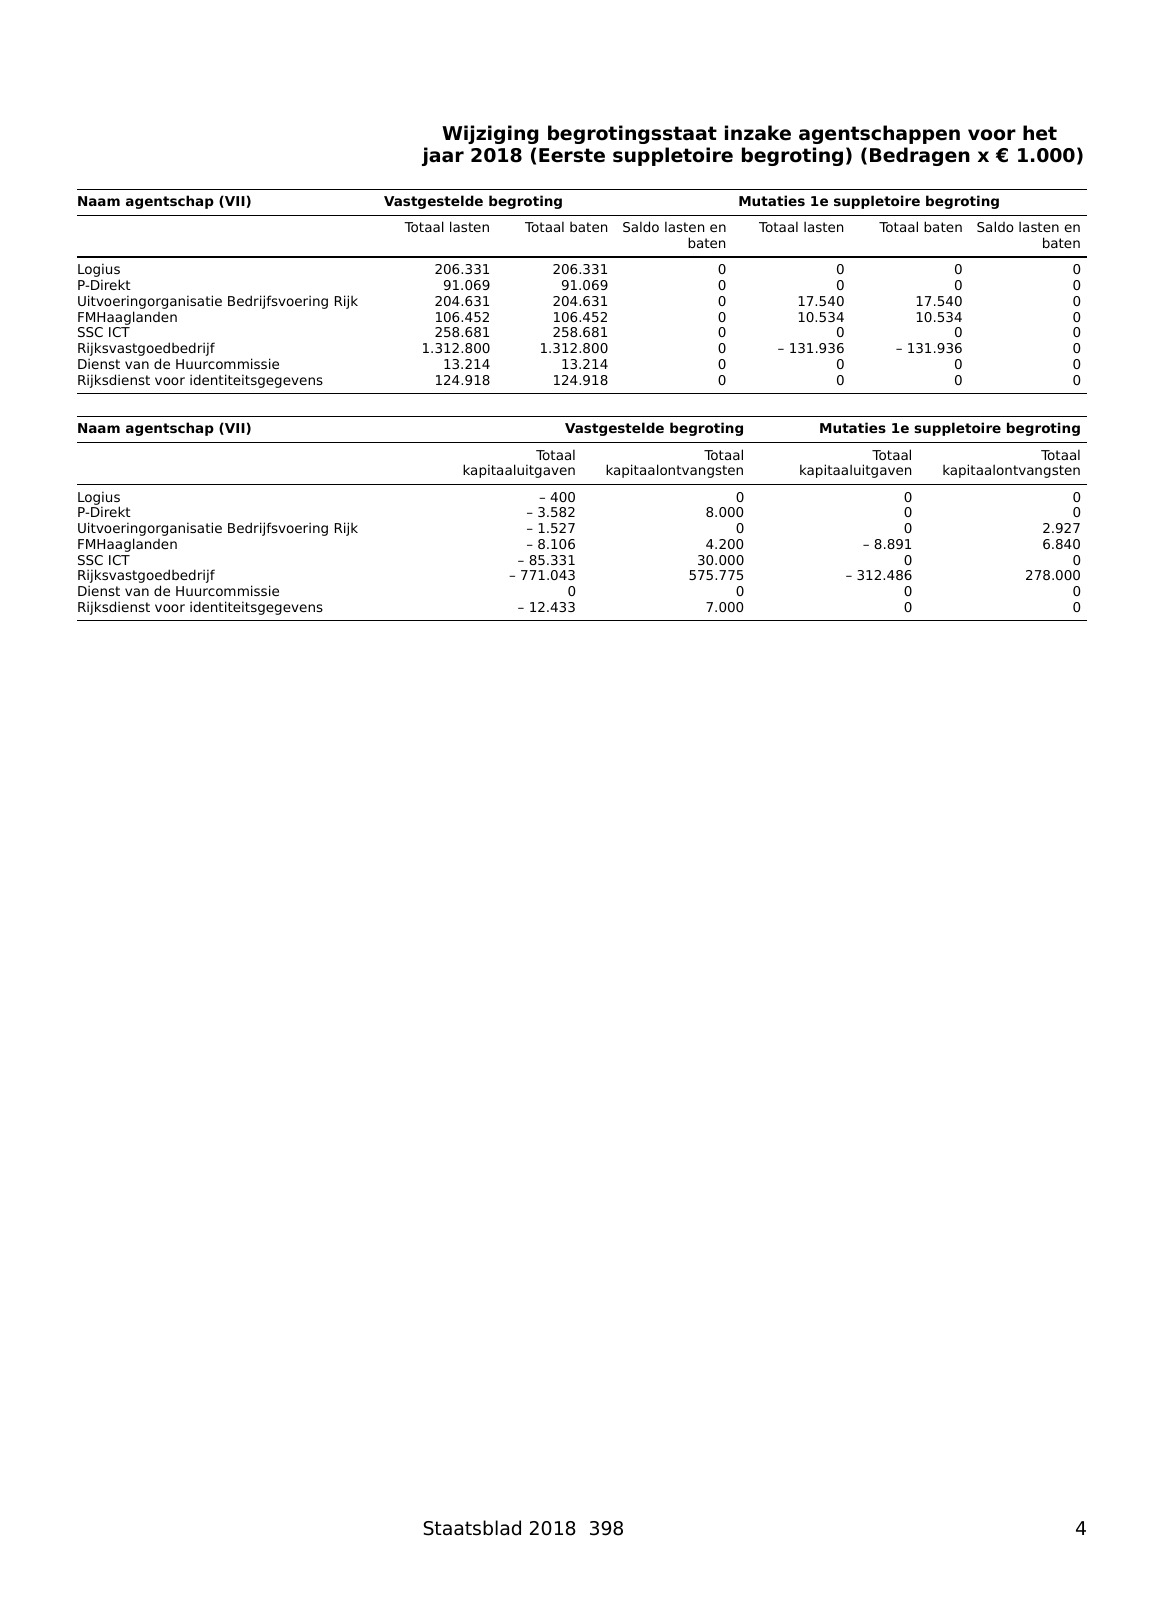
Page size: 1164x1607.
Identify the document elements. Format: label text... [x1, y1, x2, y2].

table_cell 0 [732, 258, 850, 278]
table_cell Saldo lasten en baten [969, 216, 1087, 256]
table_cell 206.331 [496, 258, 614, 278]
table_cell Totaal lasten [378, 216, 496, 256]
table_cell 0 [750, 584, 918, 599]
table_cell 0 [918, 584, 1087, 599]
table_cell – 8.891 [750, 537, 918, 552]
table_cell 258.681 [378, 325, 496, 341]
table_cell 0 [969, 258, 1087, 278]
table_cell 1.312.800 [496, 341, 614, 357]
table_cell 10.534 [732, 309, 850, 325]
table_cell 204.631 [496, 294, 614, 309]
table_cell Logius [77, 258, 378, 278]
table_cell – 8.106 [413, 537, 582, 552]
table_cell 1.312.800 [378, 341, 496, 357]
table_cell Totaal kapitaalontvangsten [582, 443, 750, 484]
table_cell P-Direkt [77, 505, 413, 521]
table_cell 0 [582, 584, 750, 599]
table_cell 0 [582, 485, 750, 505]
table_cell 17.540 [732, 294, 850, 309]
table_cell 0 [969, 294, 1087, 309]
table_cell 204.631 [378, 294, 496, 309]
table_cell SSC ICT [77, 325, 378, 341]
table_cell 0 [614, 372, 732, 393]
table_cell Rijksdienst voor identiteitsgegevens [77, 372, 378, 393]
table_cell – 3.582 [413, 505, 582, 521]
table_cell Totaal lasten [732, 216, 850, 256]
table_cell 0 [969, 325, 1087, 341]
table_cell 0 [850, 372, 968, 393]
text Wijziging begrotingsstaat inzake agentschappen voor het jaar 2018 (Eerste suppletoire begroting) (Bedragen x € 1.000) [422, 123, 1087, 167]
table_cell – 312.486 [750, 568, 918, 584]
table_cell Totaal baten [496, 216, 614, 256]
table_cell 0 [850, 325, 968, 341]
table_cell 0 [614, 294, 732, 309]
table_cell – 1.527 [413, 521, 582, 537]
table_header Naam agentschap (VII) [77, 417, 413, 442]
table_cell SSC ICT [77, 552, 413, 568]
table_cell Dienst van de Huurcommissie [77, 584, 413, 599]
table_cell 0 [732, 278, 850, 294]
table_cell 6.840 [918, 537, 1087, 552]
table_cell – 131.936 [732, 341, 850, 357]
table_cell 106.452 [378, 309, 496, 325]
table_header Mutaties 1e suppletoire begroting [750, 417, 1087, 442]
table_cell 0 [850, 278, 968, 294]
table_cell 0 [750, 600, 918, 620]
table_cell 91.069 [496, 278, 614, 294]
table_cell FMHaaglanden [77, 537, 413, 552]
table_cell – 131.936 [850, 341, 968, 357]
table_cell 0 [918, 485, 1087, 505]
table_cell Totaal kapitaaluitgaven [750, 443, 918, 484]
table_cell – 771.043 [413, 568, 582, 584]
table_cell Uitvoeringorganisatie Bedrijfsvoering Rijk [77, 294, 378, 309]
table_cell Rijksdienst voor identiteitsgegevens [77, 600, 413, 620]
table_cell 575.775 [582, 568, 750, 584]
table_cell 4.200 [582, 537, 750, 552]
table_cell 0 [750, 505, 918, 521]
table_cell 0 [614, 278, 732, 294]
table_cell 0 [614, 258, 732, 278]
table_cell 13.214 [378, 357, 496, 372]
table_cell Uitvoeringorganisatie Bedrijfsvoering Rijk [77, 521, 413, 537]
table_cell 10.534 [850, 309, 968, 325]
table_cell 17.540 [850, 294, 968, 309]
table_cell P-Direkt [77, 278, 378, 294]
table_cell 0 [918, 505, 1087, 521]
table_cell 0 [969, 309, 1087, 325]
table_cell Totaal kapitaalontvangsten [918, 443, 1087, 484]
table_cell 91.069 [378, 278, 496, 294]
table_cell 258.681 [496, 325, 614, 341]
table_cell – 400 [413, 485, 582, 505]
table_cell 0 [918, 552, 1087, 568]
table_cell 0 [614, 309, 732, 325]
table_cell 0 [750, 552, 918, 568]
table_cell 0 [850, 258, 968, 278]
table_cell 124.918 [378, 372, 496, 393]
table_cell 0 [750, 485, 918, 505]
table_cell Rijksvastgoedbedrijf [77, 568, 413, 584]
table_cell 0 [969, 372, 1087, 393]
table_cell 8.000 [582, 505, 750, 521]
table_header Mutaties 1e suppletoire begroting [732, 190, 1087, 214]
table_cell 0 [614, 357, 732, 372]
table_cell 30.000 [582, 552, 750, 568]
table_cell 0 [969, 357, 1087, 372]
table_cell FMHaaglanden [77, 309, 378, 325]
table_cell [77, 443, 413, 484]
table_cell Logius [77, 485, 413, 505]
table_cell – 12.433 [413, 600, 582, 620]
table_cell 0 [413, 584, 582, 599]
table_cell [77, 216, 378, 256]
table_cell 2.927 [918, 521, 1087, 537]
table_cell Saldo lasten en baten [614, 216, 732, 256]
table_cell 0 [614, 325, 732, 341]
table_cell Dienst van de Huurcommissie [77, 357, 378, 372]
table_cell 0 [614, 341, 732, 357]
table_cell 0 [582, 521, 750, 537]
table_cell 0 [969, 341, 1087, 357]
table_cell 0 [969, 278, 1087, 294]
table_cell 0 [918, 600, 1087, 620]
table_cell 0 [850, 357, 968, 372]
table_cell 7.000 [582, 600, 750, 620]
table_cell 124.918 [496, 372, 614, 393]
table_cell 278.000 [918, 568, 1087, 584]
table_cell 0 [750, 521, 918, 537]
table_cell 0 [732, 357, 850, 372]
table_cell Totaal baten [850, 216, 968, 256]
table_cell 0 [732, 372, 850, 393]
table_cell 206.331 [378, 258, 496, 278]
table_cell Rijksvastgoedbedrijf [77, 341, 378, 357]
table_header Naam agentschap (VII) [77, 190, 378, 214]
table_header Vastgestelde begroting [413, 417, 750, 442]
table_header Vastgestelde begroting [378, 190, 732, 214]
table_cell 0 [732, 325, 850, 341]
table_cell 13.214 [496, 357, 614, 372]
table_cell Totaal kapitaaluitgaven [413, 443, 582, 484]
table_cell 106.452 [496, 309, 614, 325]
table_cell – 85.331 [413, 552, 582, 568]
